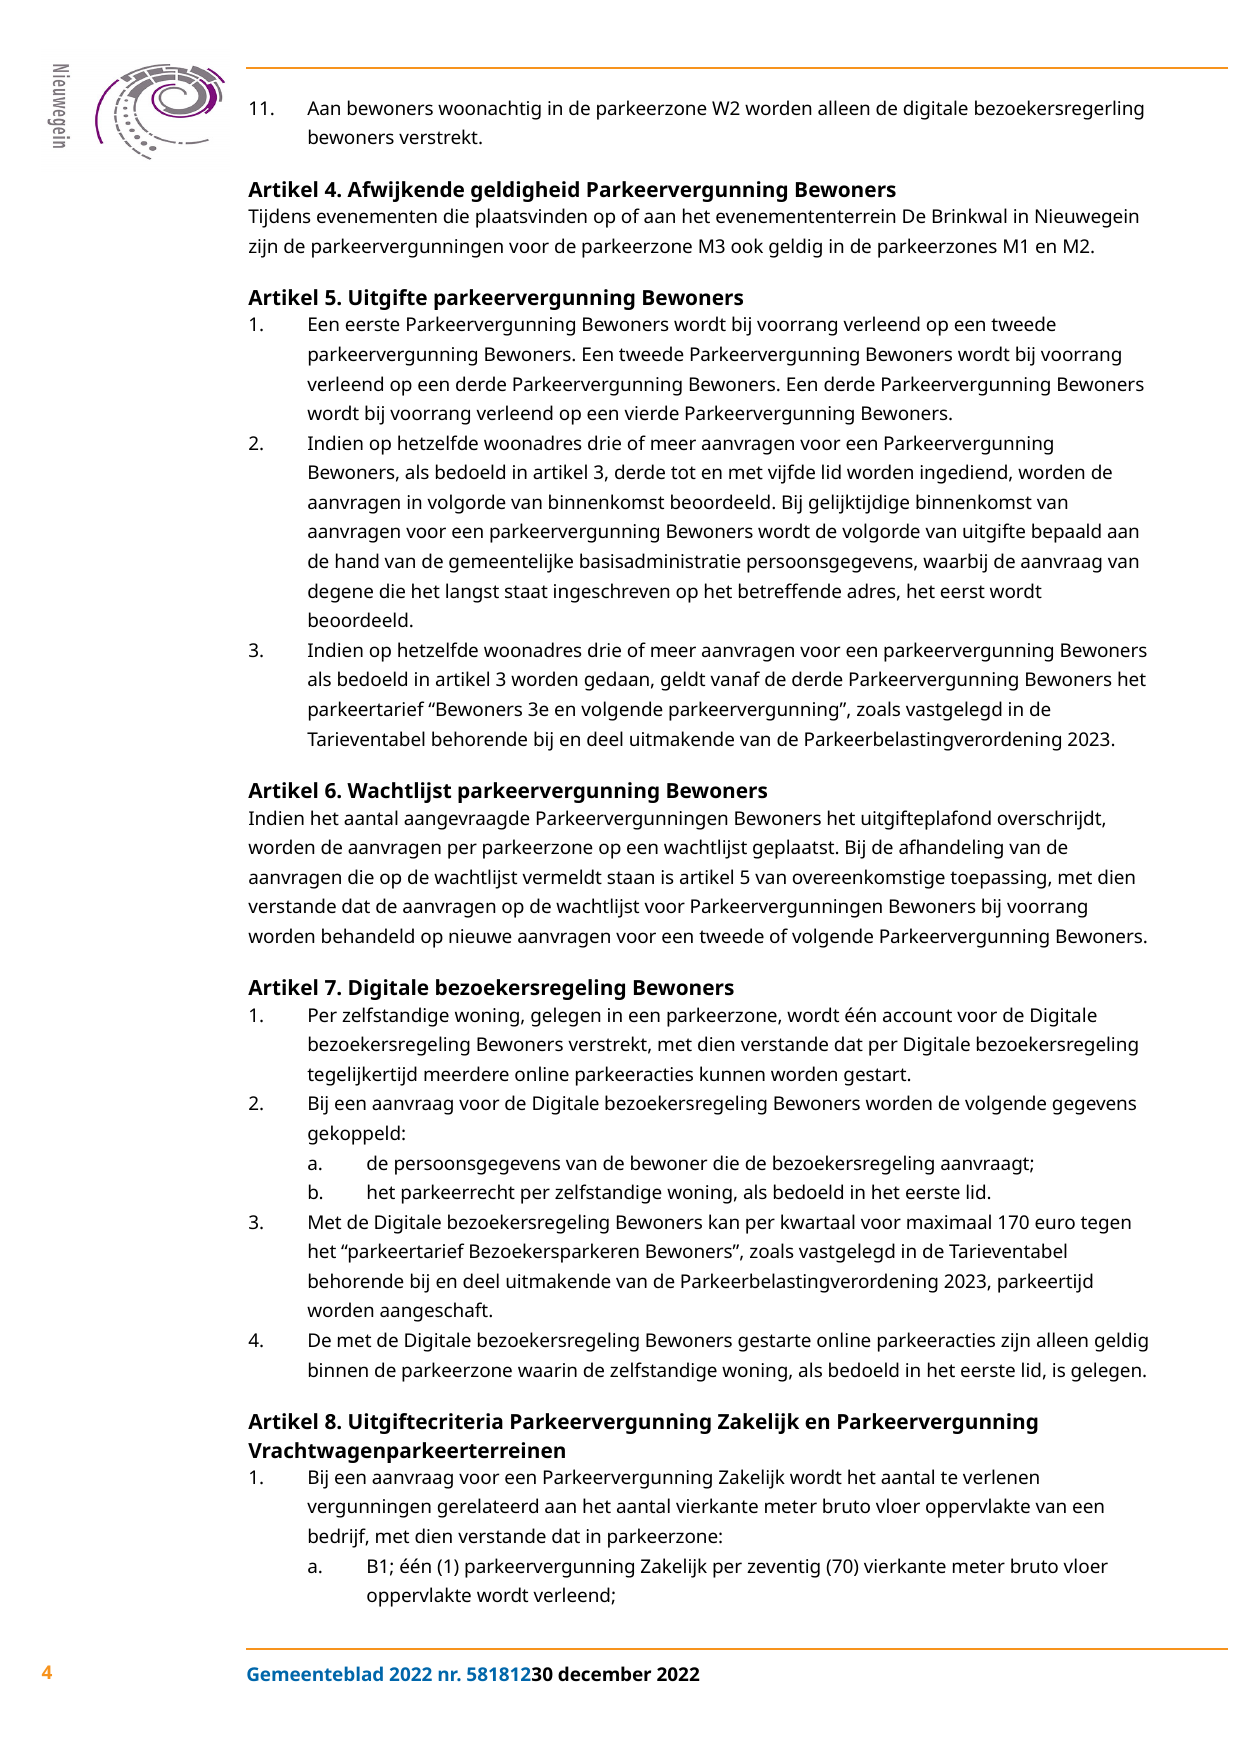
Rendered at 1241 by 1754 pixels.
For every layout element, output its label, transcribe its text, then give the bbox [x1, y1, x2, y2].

list Aan bewoners woonachtig in de parkeerzone W2 worden alleen de digitale bezoekersregerling bewoners verstrekt. [248, 95, 1152, 150]
picture [41, 47, 231, 172]
text Indien het aantal aangevraagde Parkeervergunningen Bewoners het uitgifteplafond overschrijdt, worden de aanvragen per parkeerzone op een wachtlijst geplaatst. Bij de afhandeling van de aanvragen die op de wachtlijst vermeldt staan is artikel 5 van overeenkomstige toepassing, met dien verstande dat de aanvragen op de wachtlijst voor Parkeervergunningen Bewoners bij voorrang worden behandeld op nieuwe aanvragen voor een tweede of volgende Parkeervergunning Bewoners. [248, 805, 1152, 949]
text Artikel 5. Uitgifte parkeervergunning Bewoners [248, 283, 1152, 312]
list het parkeerrecht per zelfstandige woning, als bedoeld in het eerste lid. [307, 1179, 1152, 1205]
list Bij een aanvraag voor een Parkeervergunning Zakelijk wordt het aantal te verlenen vergunningen gerelateerd aan het aantal vierkante meter bruto vloer oppervlakte van een bedrijf, met dien verstande dat in parkeerzone: [248, 1464, 1152, 1549]
list Een eerste Parkeervergunning Bewoners wordt bij voorrang verleend op een tweede parkeervergunning Bewoners. Een tweede Parkeervergunning Bewoners wordt bij voorrang verleend op een derde Parkeervergunning Bewoners. Een derde Parkeervergunning Bewoners wordt bij voorrang verleend op een vierde Parkeervergunning Bewoners. [248, 312, 1152, 426]
list Per zelfstandige woning, gelegen in een parkeerzone, wordt één account voor de Digitale bezoekersregeling Bewoners verstrekt, met dien verstande dat per Digitale bezoekersregeling tegelijkertijd meerdere online parkeeracties kunnen worden gestart. [248, 1002, 1152, 1087]
list B1; één (1) parkeervergunning Zakelijk per zeventig (70) vierkante meter bruto vloer oppervlakte wordt verleend; [307, 1553, 1152, 1608]
text Artikel 4. Afwijkende geldigheid Parkeervergunning Bewoners [248, 175, 1152, 203]
text Artikel 7. Digitale bezoekersregeling Bewoners [248, 973, 1152, 1002]
list De met de Digitale bezoekersregeling Bewoners gestarte online parkeeracties zijn alleen geldig binnen de parkeerzone waarin de zelfstandige woning, als bedoeld in het eerste lid, is gelegen. [248, 1327, 1152, 1383]
text Artikel 8. Uitgiftecriteria Parkeervergunning Zakelijk en Parkeervergunning Vrachtwagenparkeerterreinen [248, 1407, 1152, 1464]
list Indien op hetzelfde woonadres drie of meer aanvragen voor een parkeervergunning Bewoners als bedoeld in artikel 3 worden gedaan, geldt vanaf de derde Parkeervergunning Bewoners het parkeertarief “Bewoners 3e en volgende parkeervergunning”, zoals vastgelegd in de Tarieventabel behorende bij en deel uitmakende van de Parkeerbelastingverordening 2023. [248, 637, 1152, 752]
list Indien op hetzelfde woonadres drie of meer aanvragen voor een Parkeervergunning Bewoners, als bedoeld in artikel 3, derde tot en met vijfde lid worden ingediend, worden de aanvragen in volgorde van binnenkomst beoordeeld. Bij gelijktijdige binnenkomst van aanvragen voor een parkeervergunning Bewoners wordt de volgorde van uitgifte bepaald aan de hand van de gemeentelijke basisadministratie persoonsgegevens, waarbij de aanvraag van degene die het langst staat ingeschreven op het betreffende adres, het eerst wordt beoordeeld. [248, 430, 1152, 633]
list de persoonsgegevens van de bewoner die de bezoekersregeling aanvraagt; [307, 1150, 1152, 1176]
list Bij een aanvraag voor de Digitale bezoekersregeling Bewoners worden de volgende gegevens gekoppeld: [248, 1091, 1152, 1146]
text Artikel 6. Wachtlijst parkeervergunning Bewoners [248, 776, 1152, 805]
text Tijdens evenementen die plaatsvinden op of aan het evenemententerrein De Brinkwal in Nieuwegein zijn de parkeervergunningen voor de parkeerzone M3 ook geldig in de parkeerzones M1 en M2. [248, 203, 1152, 258]
list Met de Digitale bezoekersregeling Bewoners kan per kwartaal voor maximaal 170 euro tegen het “parkeertarief Bezoekersparkeren Bewoners”, zoals vastgelegd in de Tarieventabel behorende bij en deel uitmakende van de Parkeerbelastingverordening 2023, parkeertijd worden aangeschaft. [248, 1209, 1152, 1323]
